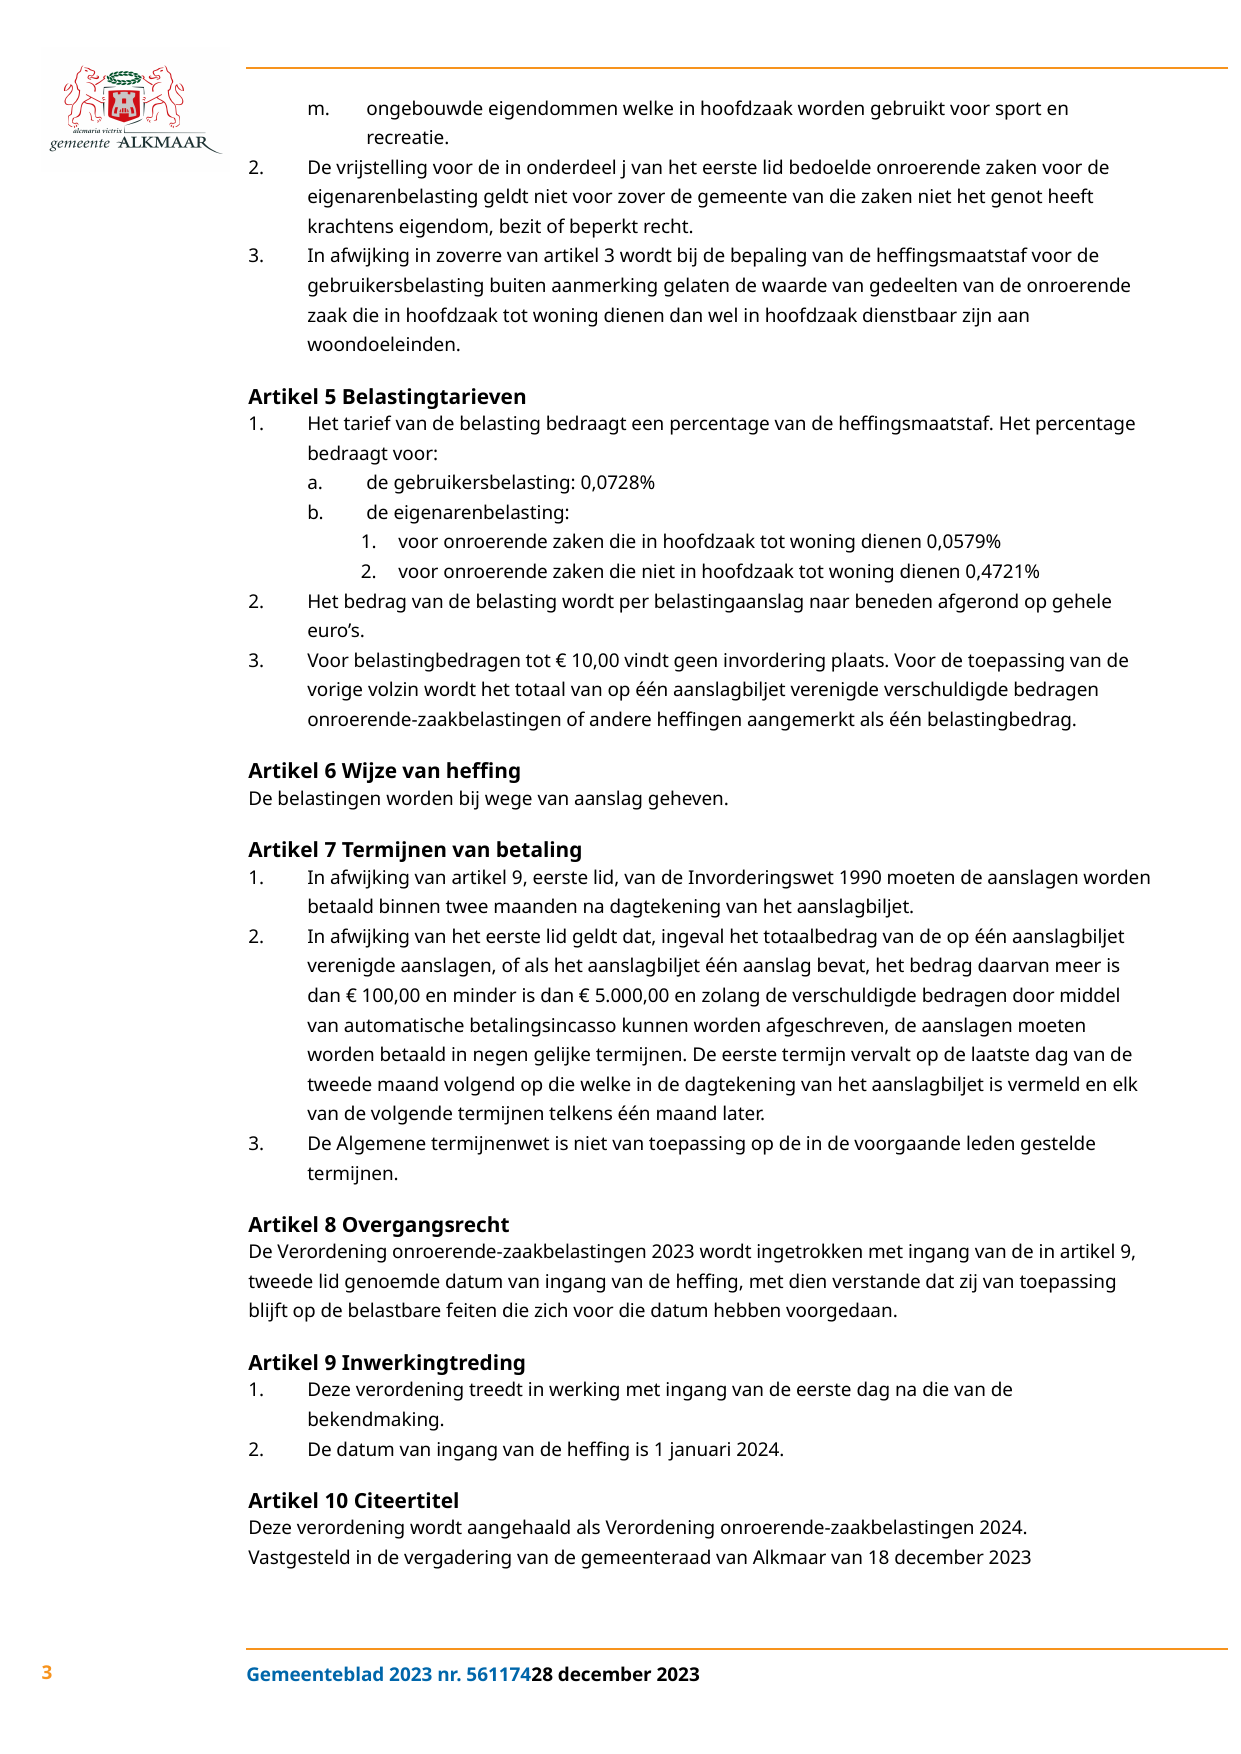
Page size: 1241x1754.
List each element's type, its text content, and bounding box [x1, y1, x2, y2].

text Artikel 10 Citeertitel [248, 1486, 1152, 1514]
list voor onroerende zaken die niet in hoofdzaak tot woning dienen 0,4721% [361, 558, 1152, 584]
text Artikel 9 Inwerkingtreding [248, 1348, 1152, 1377]
list De datum van ingang van de heffing is 1 januari 2024. [248, 1436, 1152, 1461]
list In afwijking van artikel 9, eerste lid, van de Invorderingswet 1990 moeten de aanslagen worden betaald binnen twee maanden na dagtekening van het aanslagbiljet. [248, 864, 1152, 919]
list de gebruikersbelasting: 0,0728% [307, 469, 1152, 495]
text Vastgesteld in de vergadering van de gemeenteraad van Alkmaar van 18 december 2023 [248, 1544, 1152, 1570]
text Artikel 6 Wijze van heffing [248, 757, 1152, 785]
text De Verordening onroerende-zaakbelastingen 2023 wordt ingetrokken met ingang van de in artikel 9, tweede lid genoemde datum van ingang van de heffing, met dien verstande dat zij van toepassing blijft op de belastbare feiten die zich voor die datum hebben voorgedaan. [248, 1238, 1152, 1323]
list Het bedrag van de belasting wordt per belastingaanslag naar beneden afgerond op gehele euro’s. [248, 588, 1152, 643]
text Deze verordening wordt aangehaald als Verordening onroerende-zaakbelastingen 2024. [248, 1514, 1152, 1540]
list De vrijstelling voor de in onderdeel j van het eerste lid bedoelde onroerende zaken voor de eigenarenbelasting geldt niet voor zover de gemeente van die zaken niet het genot heeft krachtens eigendom, bezit of beperkt recht. [248, 154, 1152, 239]
text Artikel 8 Overgangsrecht [248, 1210, 1152, 1238]
list Voor belastingbedragen tot € 10,00 vindt geen invordering plaats. Voor de toepassing van de vorige volzin wordt het totaal van op één aanslagbiljet verenigde verschuldigde bedragen onroerende-zaakbelastingen of andere heffingen aangemerkt als één belastingbedrag. [248, 647, 1152, 732]
list In afwijking van het eerste lid geldt dat, ingeval het totaalbedrag van de op één aanslagbiljet verenigde aanslagen, of als het aanslagbiljet één aanslag bevat, het bedrag daarvan meer is dan € 100,00 en minder is dan € 5.000,00 en zolang de verschuldigde bedragen door middel van automatische betalingsincasso kunnen worden afgeschreven, de aanslagen moeten worden betaald in negen gelijke termijnen. De eerste termijn vervalt op de laatste dag van de tweede maand volgend op die welke in de dagtekening van het aanslagbiljet is vermeld en elk van de volgende termijnen telkens één maand later. [248, 923, 1152, 1126]
text De belastingen worden bij wege van aanslag geheven. [248, 785, 1152, 811]
list Het tarief van de belasting bedraagt een percentage van de heffingsmaatstaf. Het percentage bedraagt voor: [248, 410, 1152, 466]
list In afwijking in zoverre van artikel 3 wordt bij de bepaling van de heffingsmaatstaf voor de gebruikersbelasting buiten aanmerking gelaten de waarde van gedeelten van de onroerende zaak die in hoofdzaak tot woning dienen dan wel in hoofdzaak dienstbaar zijn aan woondoeleinden. [248, 243, 1152, 357]
list Deze verordening treedt in werking met ingang van de eerste dag na die van de bekendmaking. [248, 1377, 1152, 1432]
list ongebouwde eigendommen welke in hoofdzaak worden gebruikt voor sport en recreatie. [307, 95, 1152, 150]
list voor onroerende zaken die in hoofdzaak tot woning dienen 0,0579% [361, 529, 1152, 554]
list De Algemene termijnenwet is niet van toepassing op de in de voorgaande leden gestelde termijnen. [248, 1130, 1152, 1185]
picture [41, 47, 231, 172]
text Artikel 5 Belastingtarieven [248, 382, 1152, 410]
text Artikel 7 Termijnen van betaling [248, 835, 1152, 864]
list de eigenarenbelasting: [307, 499, 1152, 525]
